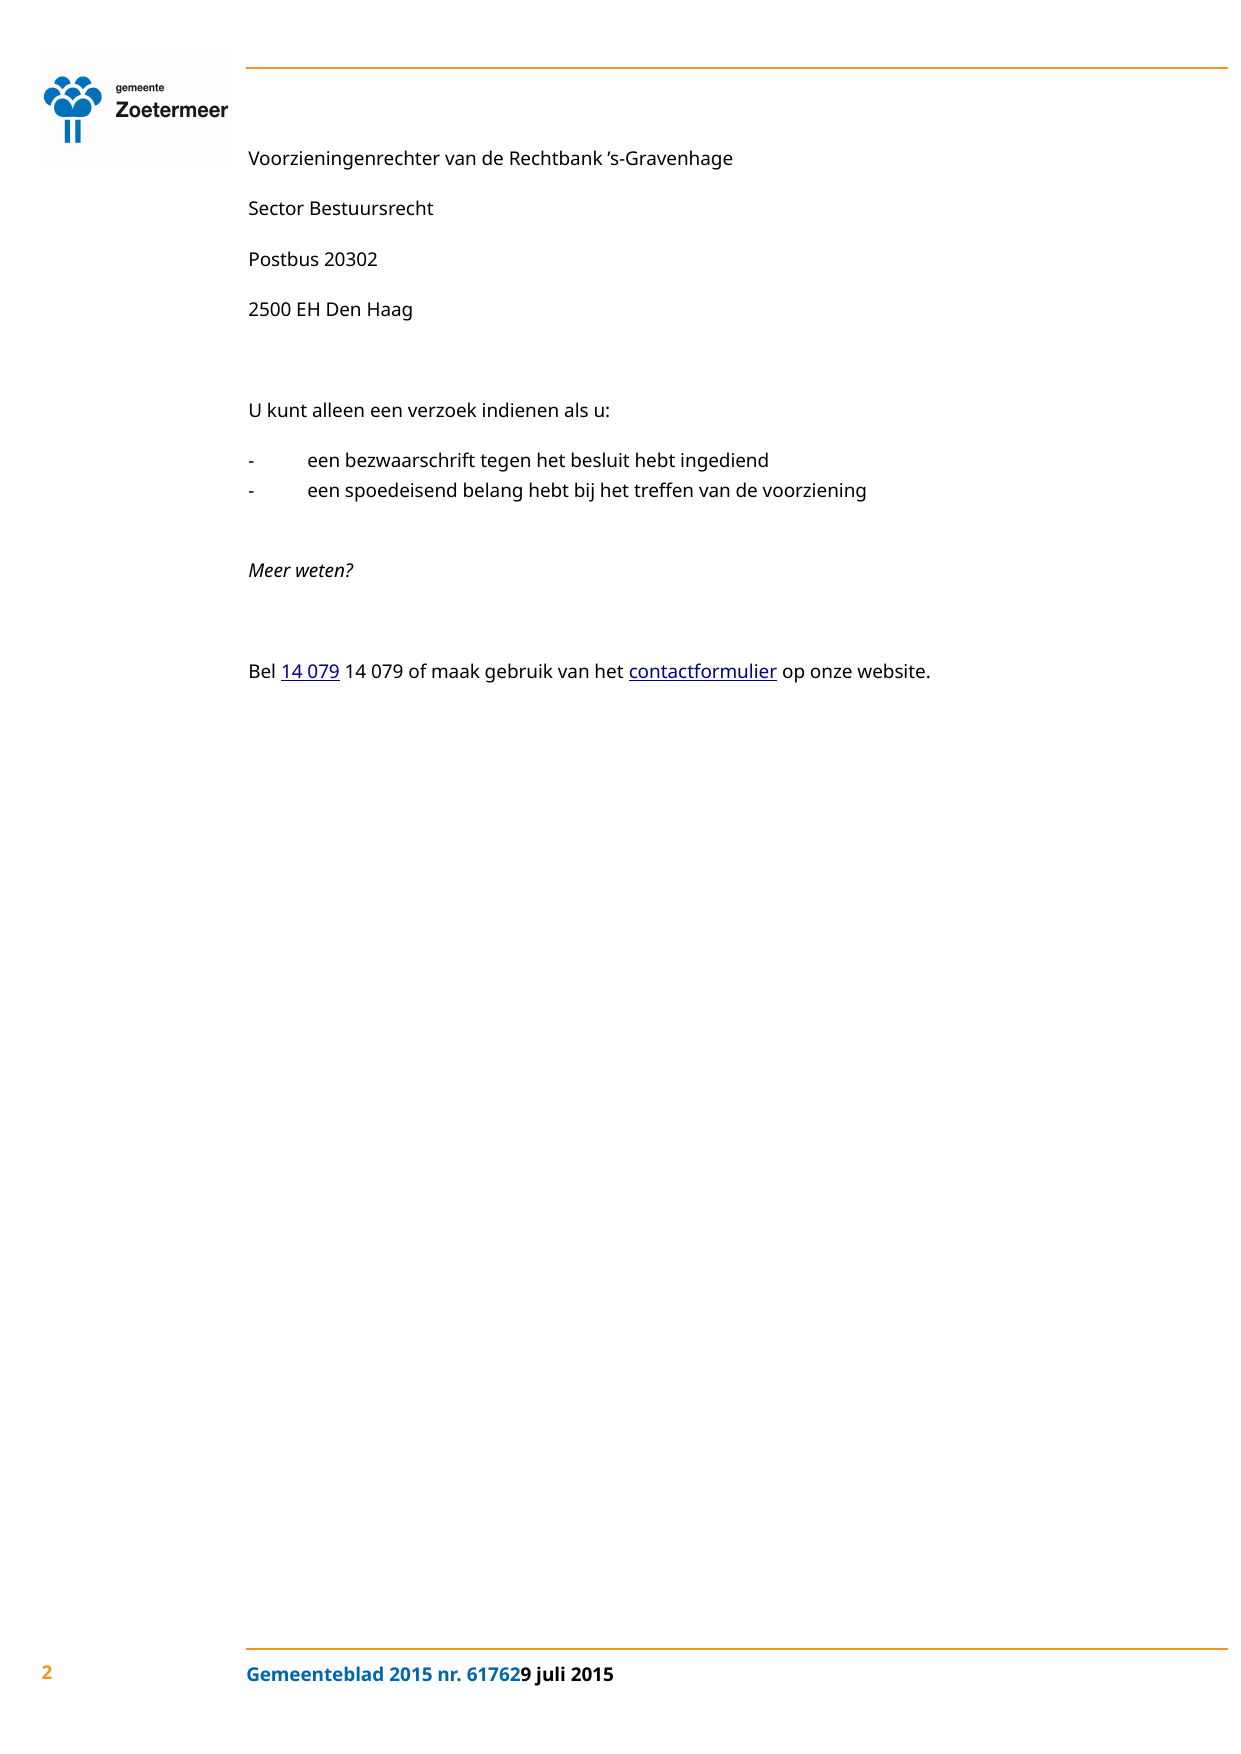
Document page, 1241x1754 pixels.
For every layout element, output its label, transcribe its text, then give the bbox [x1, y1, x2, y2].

list een spoedeisend belang hebt bij het treffen van de voorziening [248, 477, 1152, 503]
picture [41, 47, 231, 172]
text Bel 14 079 14 079 of maak gebruik van het contactformulier op onze website. [248, 658, 1152, 684]
text Postbus 20302 [248, 246, 1152, 272]
text 2500 EH Den Haag [248, 296, 1152, 322]
text Sector Bestuursrecht [248, 196, 1152, 221]
text U kunt alleen een verzoek indienen als u: [248, 397, 1152, 423]
text Meer weten? [248, 557, 1152, 583]
text Voorzieningenrechter van de Rechtbank ’s-Gravenhage [248, 145, 1152, 171]
list een bezwaarschrift tegen het besluit hebt ingediend [248, 448, 1152, 473]
